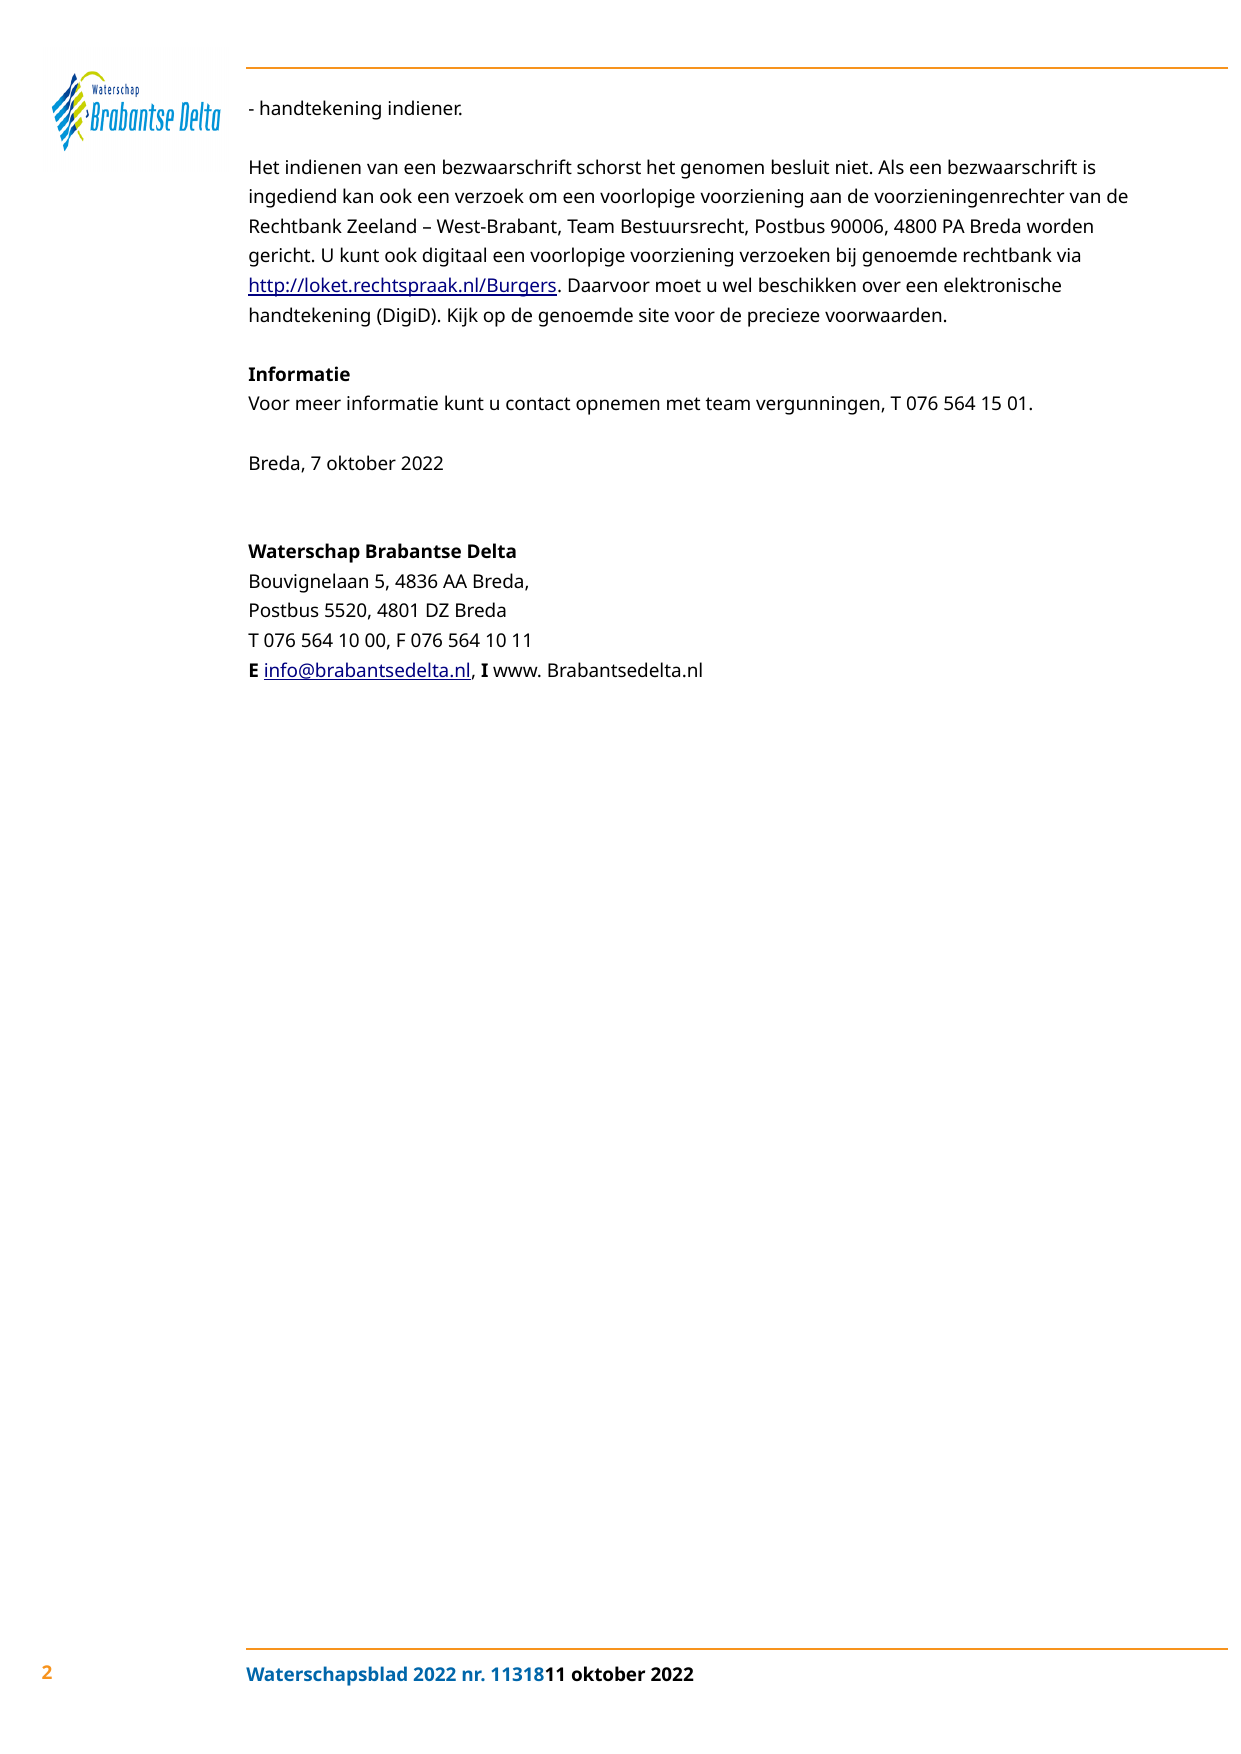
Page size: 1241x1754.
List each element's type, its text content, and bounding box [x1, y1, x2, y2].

text Postbus 5520, 4801 DZ Breda [248, 598, 1152, 623]
text Informatie [248, 361, 1152, 387]
text Breda, 7 oktober 2022 [248, 450, 1152, 476]
text T 076 564 10 00, F 076 564 10 11 [248, 627, 1152, 653]
picture [41, 47, 231, 172]
text Waterschap Brabantse Delta [248, 538, 1152, 564]
text - handtekening indiener. [248, 95, 1152, 121]
text E info@brabantsedelta.nl, I www. Brabantsedelta.nl [248, 657, 1152, 683]
text Voor meer informatie kunt u contact opnemen met team vergunningen, T 076 564 15 01. [248, 391, 1152, 416]
text Bouvignelaan 5, 4836 AA Breda, [248, 568, 1152, 594]
text Het indienen van een bezwaarschrift schorst het genomen besluit niet. Als een bezwaarschrift is ingediend kan ook een verzoek om een voorlopige voorziening aan de voorzieningenrechter van de Rechtbank Zeeland – West-Brabant, Team Bestuursrecht, Postbus 90006, 4800 PA Breda worden gericht. U kunt ook digitaal een voorlopige voorziening verzoeken bij genoemde rechtbank via http://loket.rechtspraak.nl/Burgers. Daarvoor moet u wel beschikken over een elektronische handtekening (DigiD). Kijk op de genoemde site voor de precieze voorwaarden. [248, 154, 1152, 328]
